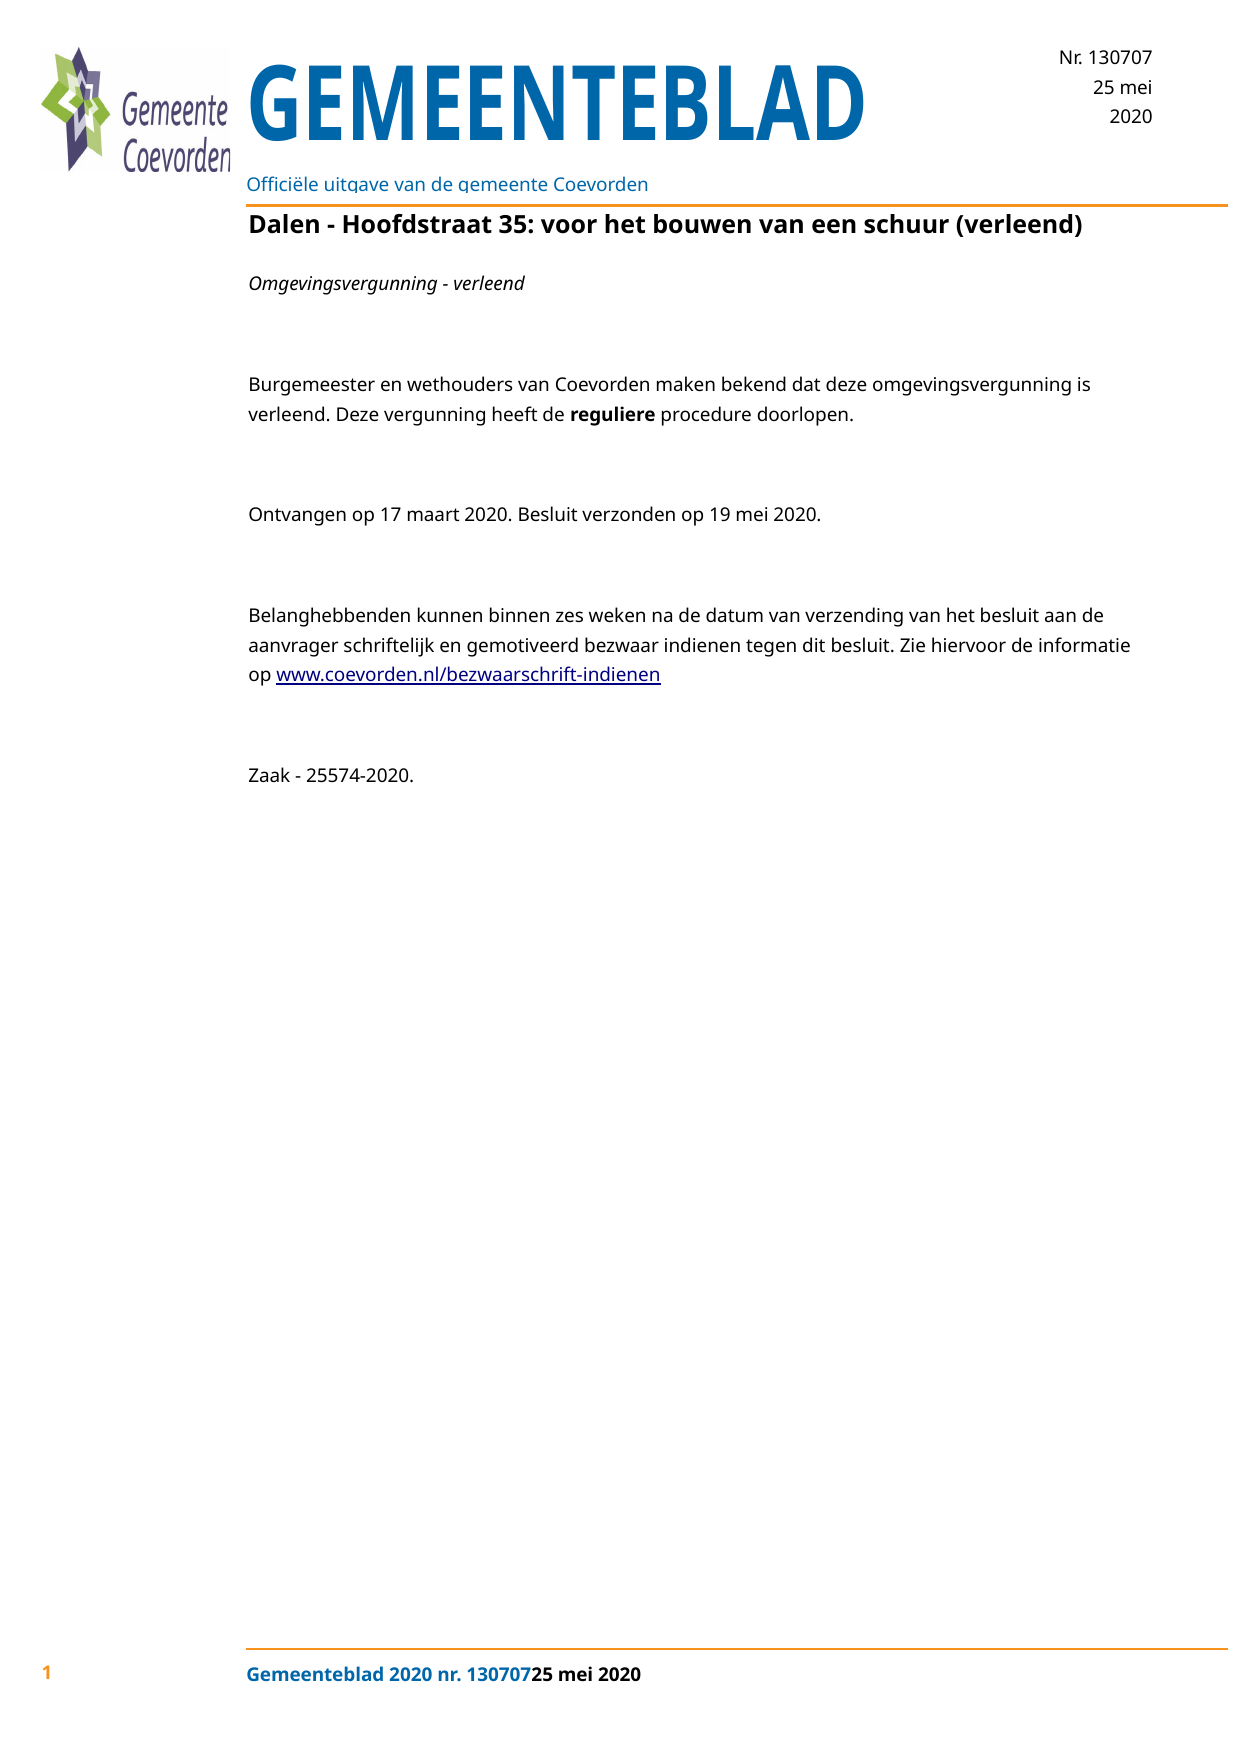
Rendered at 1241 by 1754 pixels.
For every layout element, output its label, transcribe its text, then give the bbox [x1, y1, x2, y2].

text Ontvangen op 17 maart 2020. Besluit verzonden op 19 mei 2020. [248, 502, 1152, 527]
text Burgemeester en wethouders van Coevorden maken bekend dat deze omgevingsvergunning is verleend. Deze vergunning heeft de reguliere procedure doorlopen. [248, 371, 1152, 426]
text Dalen - Hoofdstraat 35: voor het bouwen van een schuur (verleend) [248, 207, 1152, 241]
text Zaak - 25574-2020. [248, 762, 1152, 788]
text Belanghebbenden kunnen binnen zes weken na de datum van verzending van het besluit aan de aanvrager schriftelijk en gemotiveerd bezwaar indienen tegen dit besluit. Zie hiervoor de informatie op www.coevorden.nl/bezwaarschrift-indienen [248, 602, 1152, 687]
text Omgevingsvergunning - verleend [248, 270, 1152, 296]
picture [41, 47, 231, 172]
